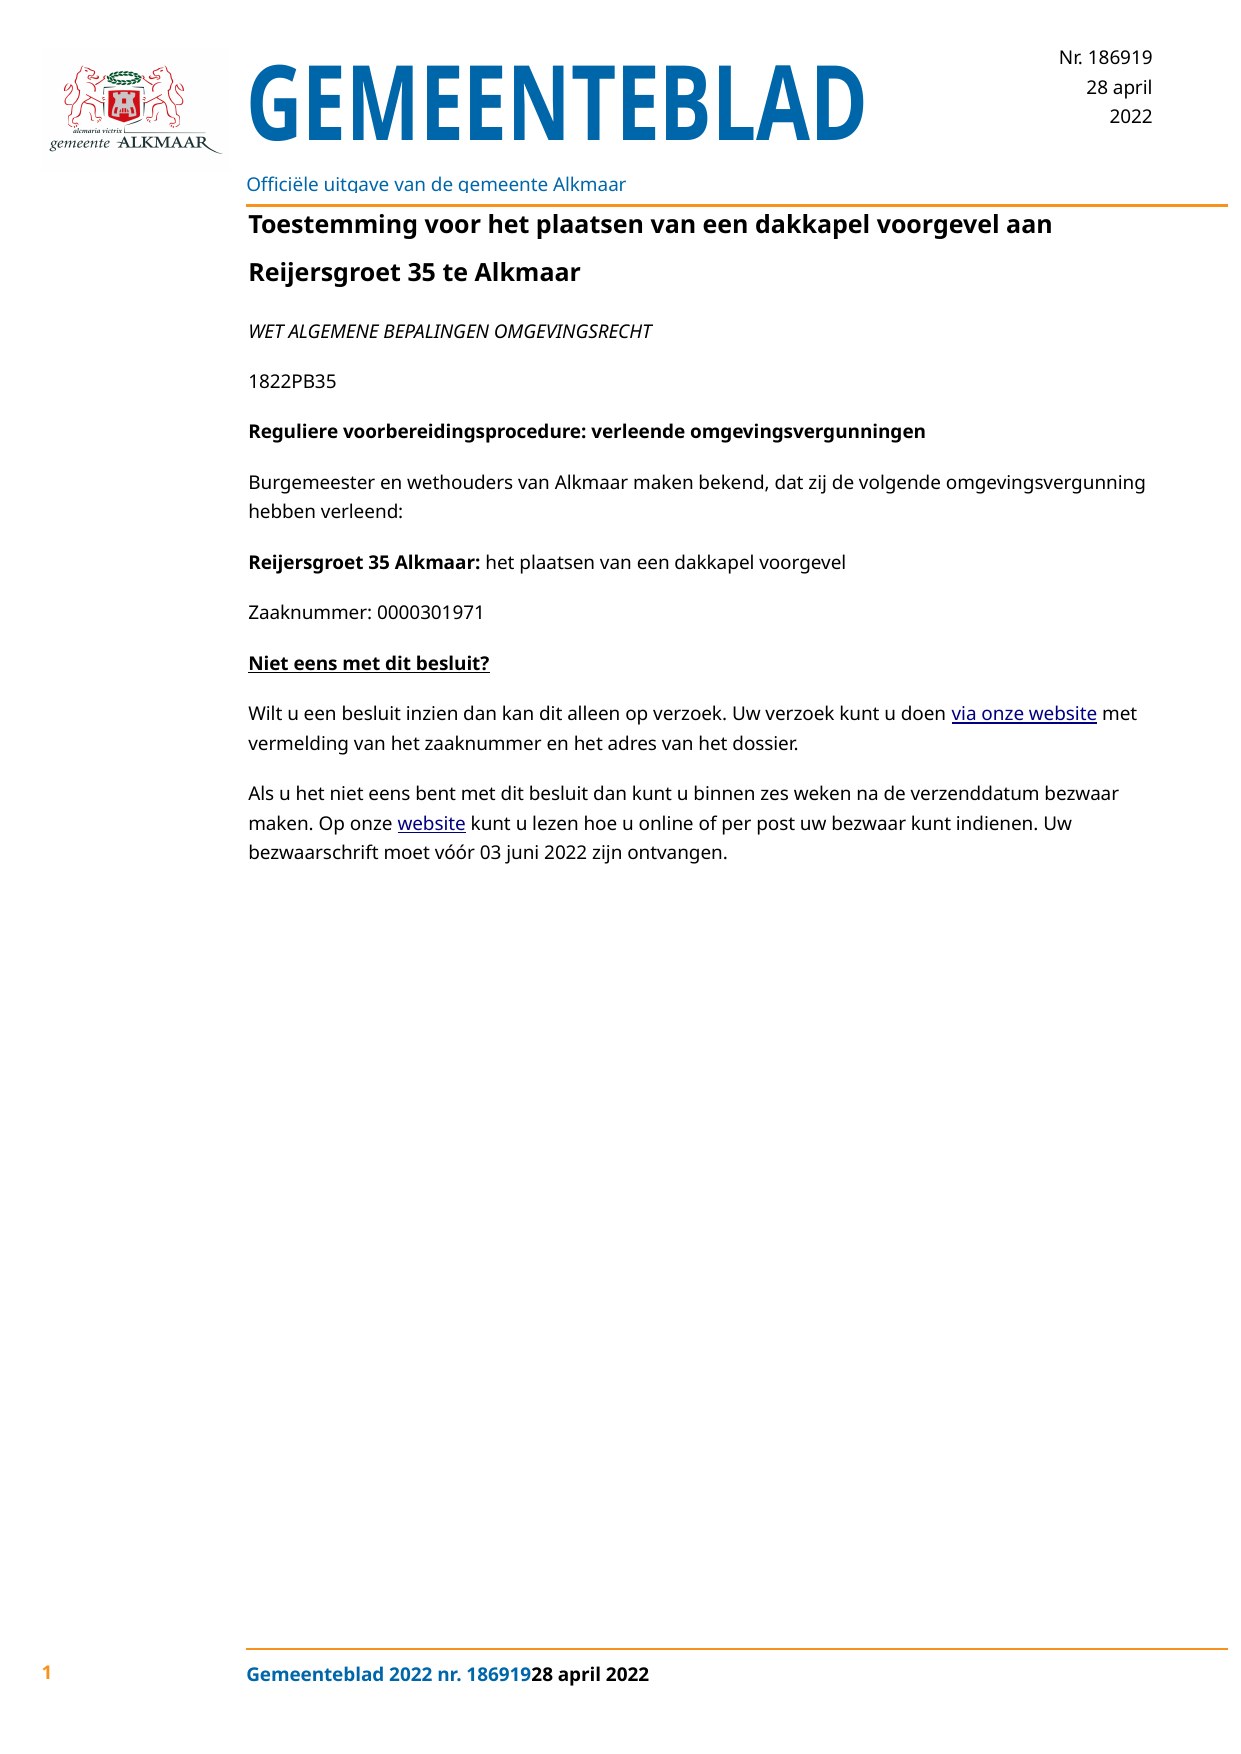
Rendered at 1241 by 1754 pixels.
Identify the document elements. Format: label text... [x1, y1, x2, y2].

text Toestemming voor het plaatsen van een dakkapel voorgevel aan Reijersgroet 35 te Alkmaar [248, 207, 1152, 288]
text Niet eens met dit besluit? [248, 650, 1152, 676]
text Reijersgroet 35 Alkmaar: het plaatsen van een dakkapel voorgevel [248, 549, 1152, 575]
text Reguliere voorbereidingsprocedure: verleende omgevingsvergunningen [248, 419, 1152, 444]
text Als u het niet eens bent met dit besluit dan kunt u binnen zes weken na de verzenddatum bezwaar maken. Op onze website kunt u lezen hoe u online of per post uw bezwaar kunt indienen. Uw bezwaarschrift moet vóór 03 juni 2022 zijn ontvangen. [248, 780, 1152, 865]
text Wilt u een besluit inzien dan kan dit alleen op verzoek. Uw verzoek kunt u doen via onze website met vermelding van het zaaknummer en het adres van het dossier. [248, 700, 1152, 756]
text Burgemeester en wethouders van Alkmaar maken bekend, dat zij de volgende omgevingsvergunning hebben verleend: [248, 469, 1152, 524]
text WET ALGEMENE BEPALINGEN OMGEVINGSRECHT [248, 318, 1152, 344]
text 1822PB35 [248, 368, 1152, 394]
text Zaaknummer: 0000301971 [248, 599, 1152, 625]
picture [41, 47, 231, 172]
